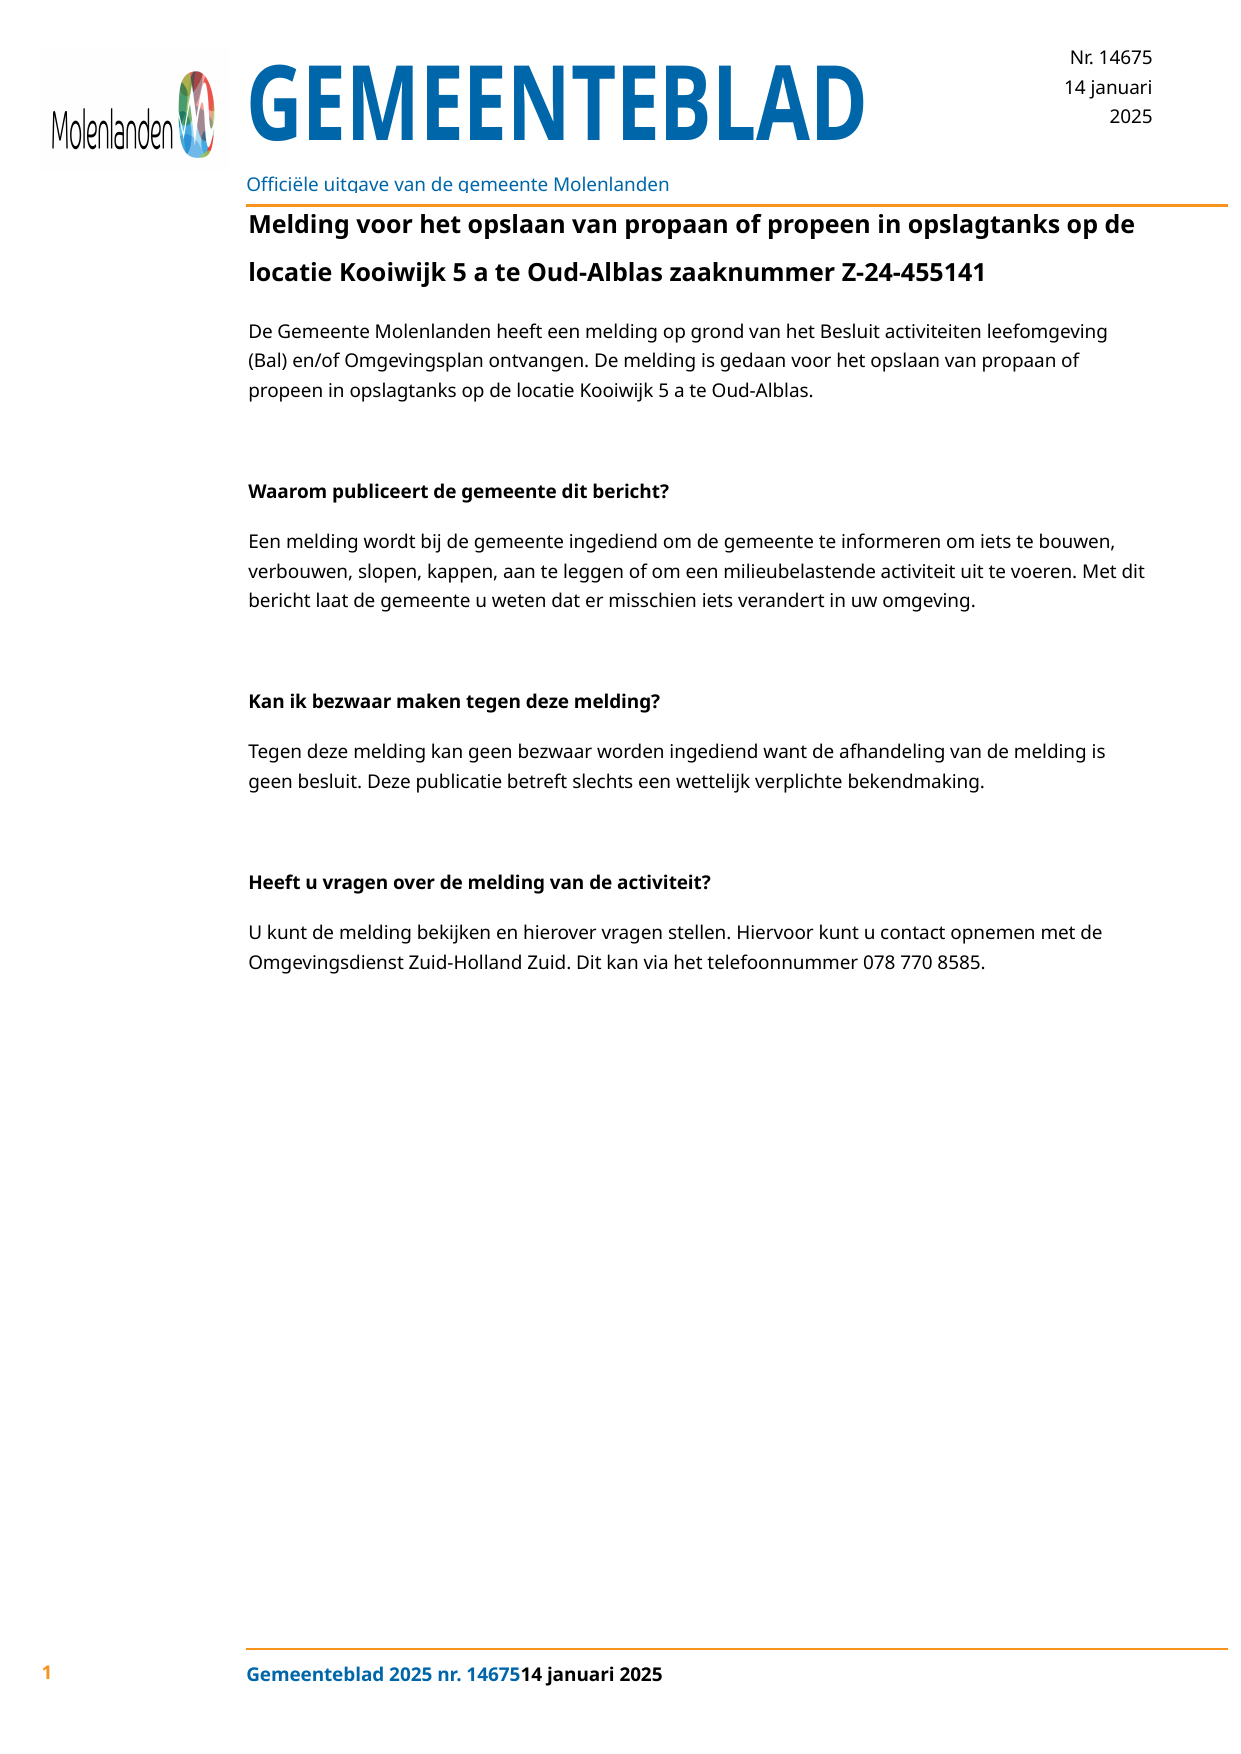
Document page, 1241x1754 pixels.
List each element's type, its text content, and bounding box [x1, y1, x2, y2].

text Melding voor het opslaan van propaan of propeen in opslagtanks op de locatie Kooiwijk 5 a te Oud-Alblas zaaknummer Z-24-455141 [248, 207, 1152, 288]
text U kunt de melding bekijken en hierover vragen stellen. Hiervoor kunt u contact opnemen met de Omgevingsdienst Zuid-Holland Zuid. Dit kan via het telefoonnummer 078 770 8585. [248, 919, 1152, 975]
text Tegen deze melding kan geen bezwaar worden ingediend want de afhandeling van de melding is geen besluit. Deze publicatie betreft slechts een wettelijk verplichte bekendmaking. [248, 739, 1152, 794]
picture [41, 47, 231, 172]
text Kan ik bezwaar maken tegen deze melding? [248, 688, 1152, 714]
text Waarom publiceert de gemeente dit bericht? [248, 478, 1152, 504]
text Heeft u vragen over de melding van de activiteit? [248, 869, 1152, 895]
text De Gemeente Molenlanden heeft een melding op grond van het Besluit activiteiten leefomgeving (Bal) en/of Omgevingsplan ontvangen. De melding is gedaan voor het opslaan van propaan of propeen in opslagtanks op de locatie Kooiwijk 5 a te Oud-Alblas. [248, 318, 1152, 403]
text Een melding wordt bij de gemeente ingediend om de gemeente te informeren om iets te bouwen, verbouwen, slopen, kappen, aan te leggen of om een milieubelastende activiteit uit te voeren. Met dit bericht laat de gemeente u weten dat er misschien iets verandert in uw omgeving. [248, 528, 1152, 613]
